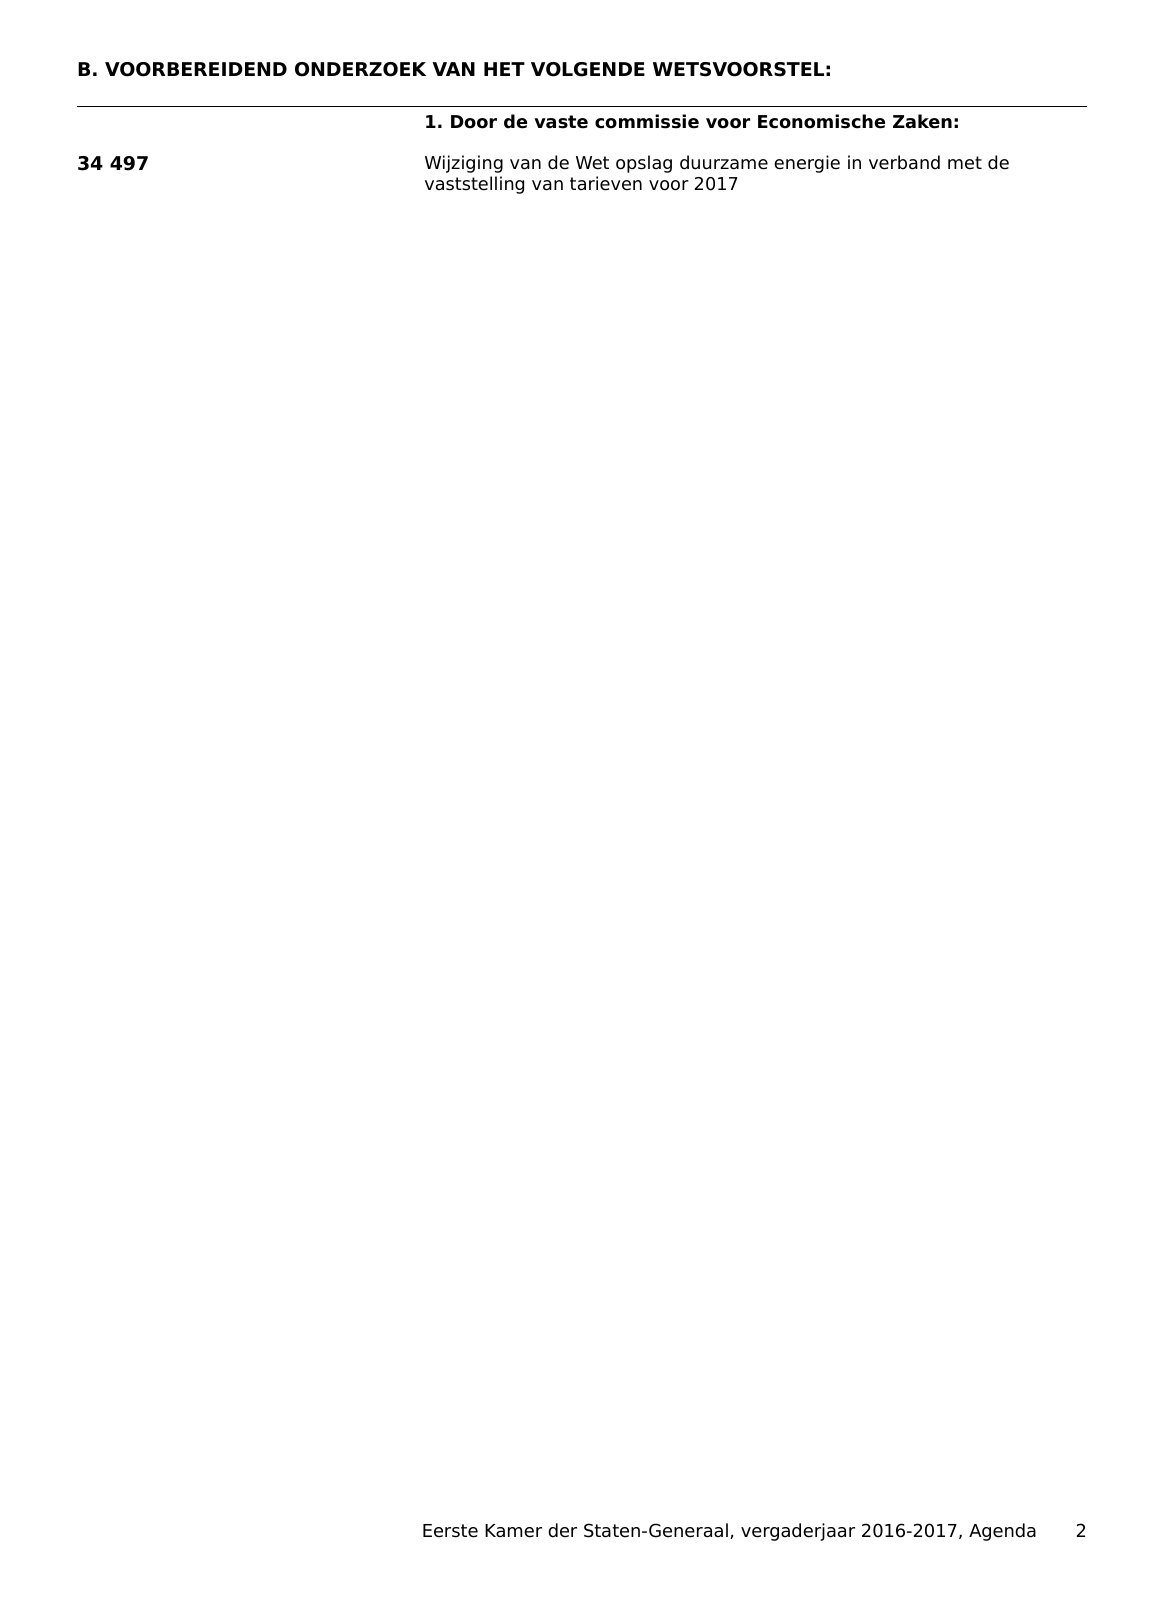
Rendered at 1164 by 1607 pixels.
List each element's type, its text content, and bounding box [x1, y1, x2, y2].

subtitle B. VOORBEREIDEND ONDERZOEK VAN HET VOLGENDE WETSVOORSTEL: [77, 59, 1087, 81]
table_header [77, 107, 401, 132]
table_header [401, 107, 418, 132]
table_cell [77, 133, 401, 153]
table_cell [418, 133, 1087, 153]
table_cell 34 497 [77, 153, 401, 194]
table_header 1. Door de vaste commissie voor Economische Zaken: [418, 107, 1087, 132]
table_cell [401, 133, 418, 153]
table_cell [401, 153, 418, 194]
table_cell Wijziging van de Wet opslag duurzame energie in verband met de vaststelling van tarieven voor 2017 [418, 153, 1087, 194]
